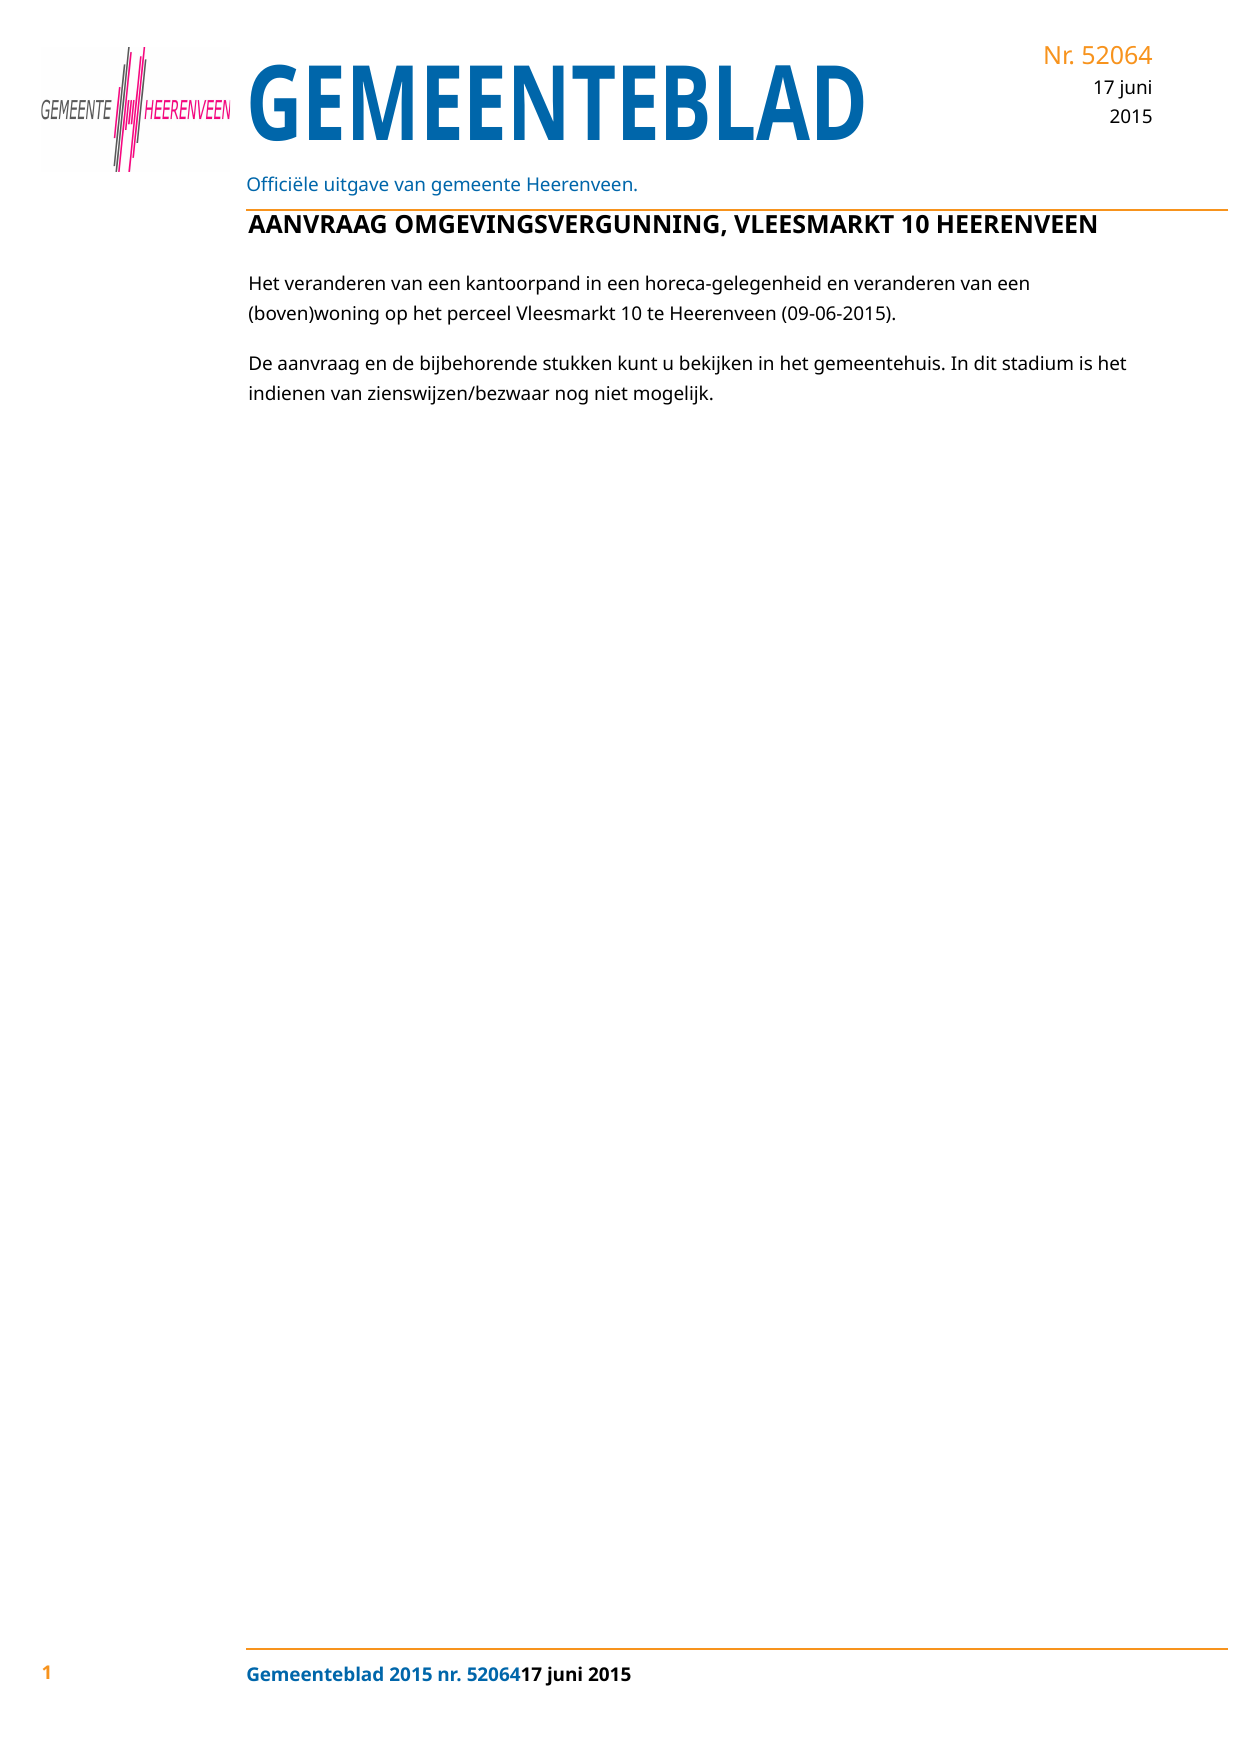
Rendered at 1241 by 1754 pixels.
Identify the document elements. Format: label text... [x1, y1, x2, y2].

text De aanvraag en de bijbehorende stukken kunt u bekijken in het gemeentehuis. In dit stadium is het indienen van zienswijzen/bezwaar nog niet mogelijk. [248, 350, 1152, 406]
text Het veranderen van een kantoorpand in een horeca-gelegenheid en veranderen van een (boven)woning op het perceel Vleesmarkt 10 te Heerenveen (09-06-2015). [248, 270, 1152, 326]
text AANVRAAG OMGEVINGSVERGUNNING, VLEESMARKT 10 HEERENVEEN [248, 211, 1152, 241]
picture [41, 47, 231, 172]
